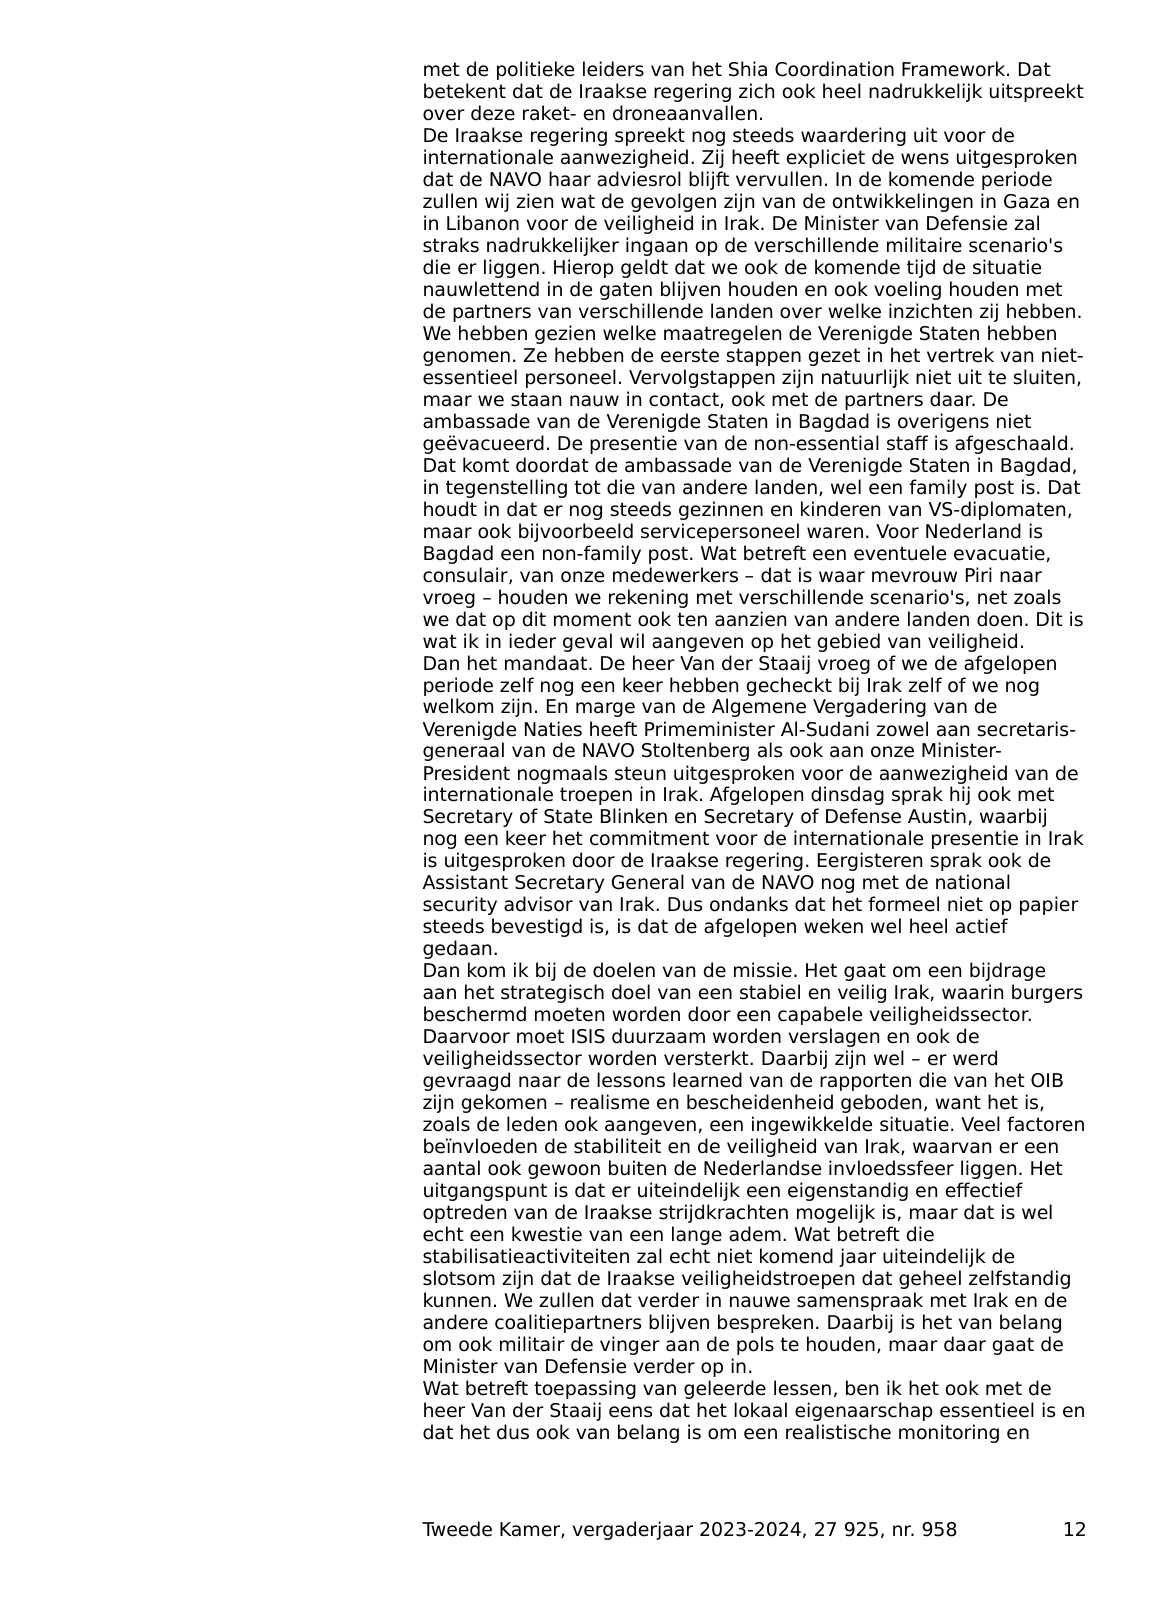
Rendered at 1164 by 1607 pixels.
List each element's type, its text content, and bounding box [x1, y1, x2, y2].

text met de politieke leiders van het Shia Coordination Framework. Dat betekent dat de Iraakse regering zich ook heel nadrukkelijk uitspreekt over deze raket- en droneaanvallen. [422, 59, 1087, 125]
text Dan het mandaat. De heer Van der Staaij vroeg of we de afgelopen periode zelf nog een keer hebben gecheckt bij Irak zelf of we nog welkom zijn. En marge van de Algemene Vergadering van de Verenigde Naties heeft Primeminister Al-Sudani zowel aan secretaris-generaal van de NAVO Stoltenberg als ook aan onze Minister-President nogmaals steun uitgesproken voor de aanwezigheid van de internationale troepen in Irak. Afgelopen dinsdag sprak hij ook met Secretary of State Blinken en Secretary of Defense Austin, waarbij nog een keer het commitment voor de internationale presentie in Irak is uitgesproken door de Iraakse regering. Eergisteren sprak ook de Assistant Secretary General van de NAVO nog met de national security advisor van Irak. Dus ondanks dat het formeel niet op papier steeds bevestigd is, is dat de afgelopen weken wel heel actief gedaan. [422, 652, 1087, 960]
text We hebben gezien welke maatregelen de Verenigde Staten hebben genomen. Ze hebben de eerste stappen gezet in het vertrek van niet-essentieel personeel. Vervolgstappen zijn natuurlijk niet uit te sluiten, maar we staan nauw in contact, ook met de partners daar. De ambassade van de Verenigde Staten in Bagdad is overigens niet geëvacueerd. De presentie van de non-essential staff is afgeschaald. Dat komt doordat de ambassade van de Verenigde Staten in Bagdad, in tegenstelling tot die van andere landen, wel een family post is. Dat houdt in dat er nog steeds gezinnen en kinderen van VS-diplomaten, maar ook bijvoorbeeld servicepersoneel waren. Voor Nederland is Bagdad een non-family post. Wat betreft een eventuele evacuatie, consulair, van onze medewerkers – dat is waar mevrouw Piri naar vroeg – houden we rekening met verschillende scenario's, net zoals we dat op dit moment ook ten aanzien van andere landen doen. Dit is wat ik in ieder geval wil aangeven op het gebied van veiligheid. [422, 323, 1087, 652]
text Dan kom ik bij de doelen van de missie. Het gaat om een bijdrage aan het strategisch doel van een stabiel en veilig Irak, waarin burgers beschermd moeten worden door een capabele veiligheidssector. Daarvoor moet ISIS duurzaam worden verslagen en ook de veiligheidssector worden versterkt. Daarbij zijn wel – er werd gevraagd naar de lessons learned van de rapporten die van het OIB zijn gekomen – realisme en bescheidenheid geboden, want het is, zoals de leden ook aangeven, een ingewikkelde situatie. Veel factoren beïnvloeden de stabiliteit en de veiligheid van Irak, waarvan er een aantal ook gewoon buiten de Nederlandse invloedssfeer liggen. Het uitgangspunt is dat er uiteindelijk een eigenstandig en effectief optreden van de Iraakse strijdkrachten mogelijk is, maar dat is wel echt een kwestie van een lange adem. Wat betreft die stabilisatieactiviteiten zal echt niet komend jaar uiteindelijk de slotsom zijn dat de Iraakse veiligheidstroepen dat geheel zelfstandig kunnen. We zullen dat verder in nauwe samenspraak met Irak en de andere coalitiepartners blijven bespreken. Daarbij is het van belang om ook militair de vinger aan de pols te houden, maar daar gaat de Minister van Defensie verder op in. [422, 960, 1087, 1378]
text De Iraakse regering spreekt nog steeds waardering uit voor de internationale aanwezigheid. Zij heeft expliciet de wens uitgesproken dat de NAVO haar adviesrol blijft vervullen. In de komende periode zullen wij zien wat de gevolgen zijn van de ontwikkelingen in Gaza en in Libanon voor de veiligheid in Irak. De Minister van Defensie zal straks nadrukkelijker ingaan op de verschillende militaire scenario's die er liggen. Hierop geldt dat we ook de komende tijd de situatie nauwlettend in de gaten blijven houden en ook voeling houden met de partners van verschillende landen over welke inzichten zij hebben. [422, 125, 1087, 323]
text Wat betreft toepassing van geleerde lessen, ben ik het ook met de heer Van der Staaij eens dat het lokaal eigenaarschap essentieel is en dat het dus ook van belang is om een realistische monitoring en [422, 1378, 1087, 1444]
